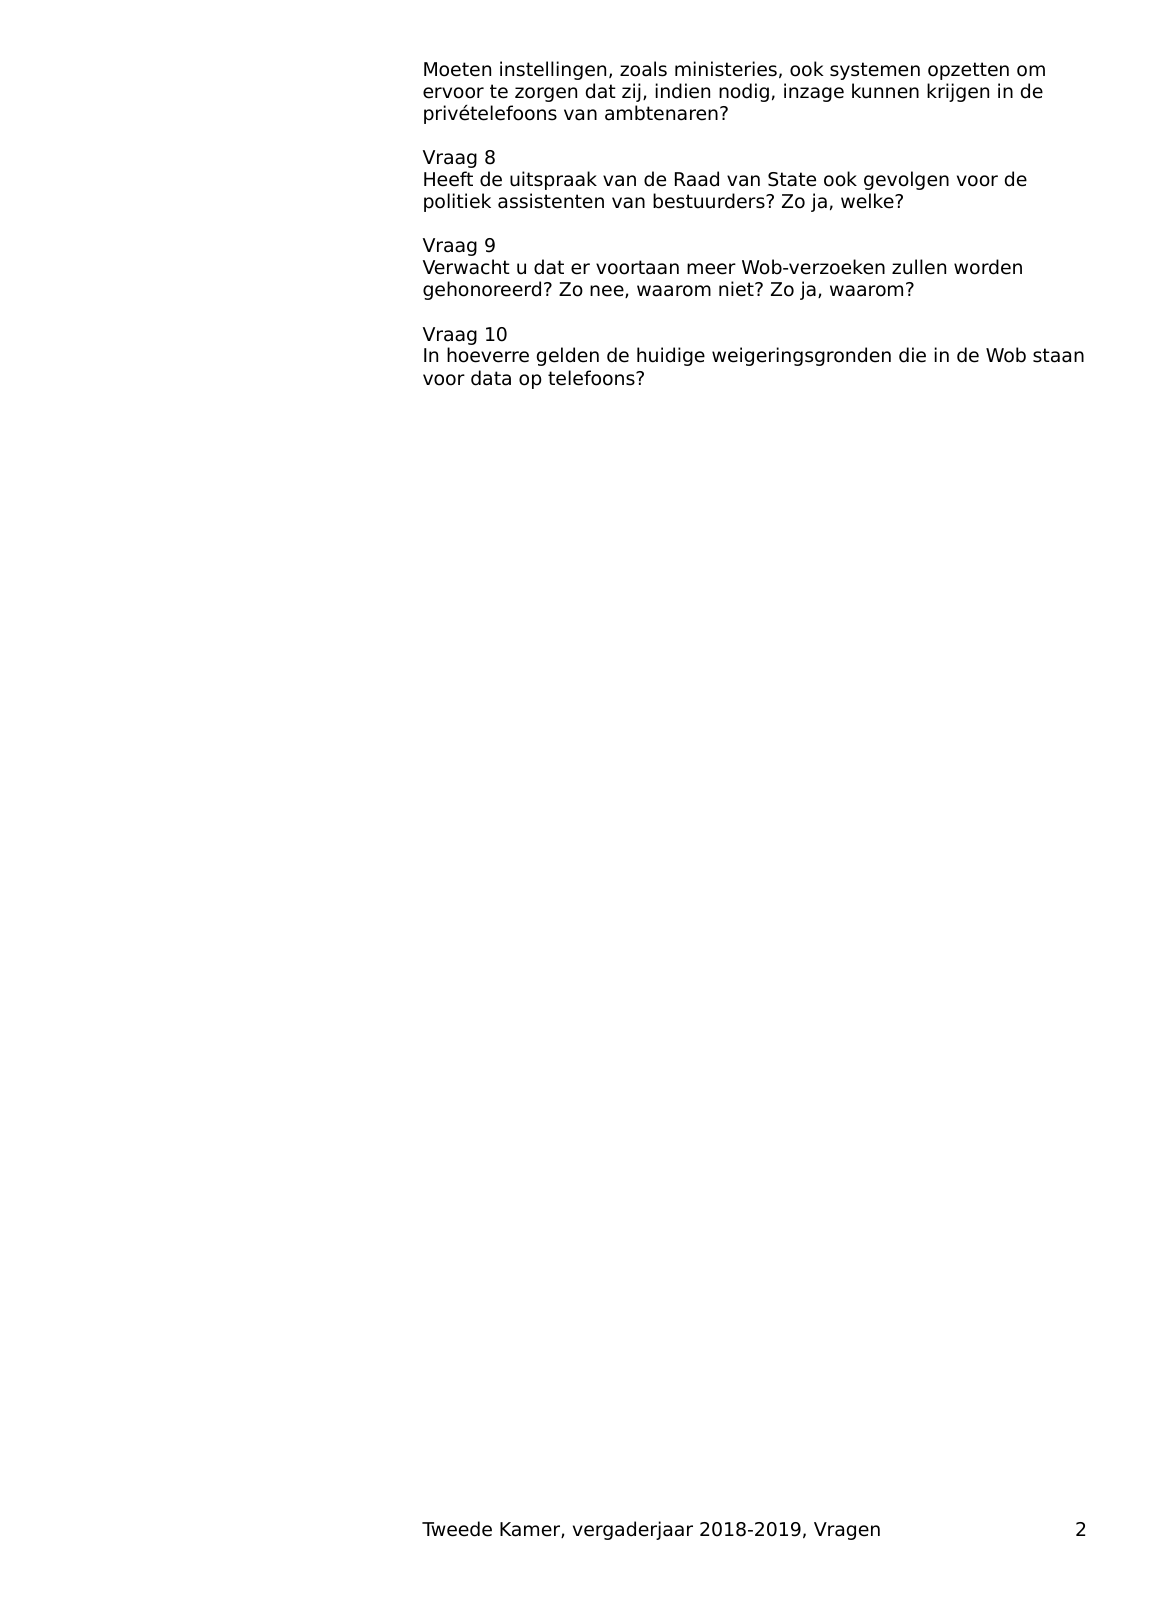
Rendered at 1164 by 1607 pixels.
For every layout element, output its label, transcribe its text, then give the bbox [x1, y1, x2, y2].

text Verwacht u dat er voortaan meer Wob-verzoeken zullen worden gehonoreerd? Zo nee, waarom niet? Zo ja, waarom? [422, 257, 1087, 301]
text Vraag 10 [422, 323, 1087, 345]
text Heeft de uitspraak van de Raad van State ook gevolgen voor de politiek assistenten van bestuurders? Zo ja, welke? [422, 169, 1087, 213]
text Moeten instellingen, zoals ministeries, ook systemen opzetten om ervoor te zorgen dat zij, indien nodig, inzage kunnen krijgen in de privételefoons van ambtenaren? [422, 59, 1087, 125]
text Vraag 9 [422, 235, 1087, 257]
text Vraag 8 [422, 147, 1087, 169]
text In hoeverre gelden de huidige weigeringsgronden die in de Wob staan voor data op telefoons? [422, 345, 1087, 389]
